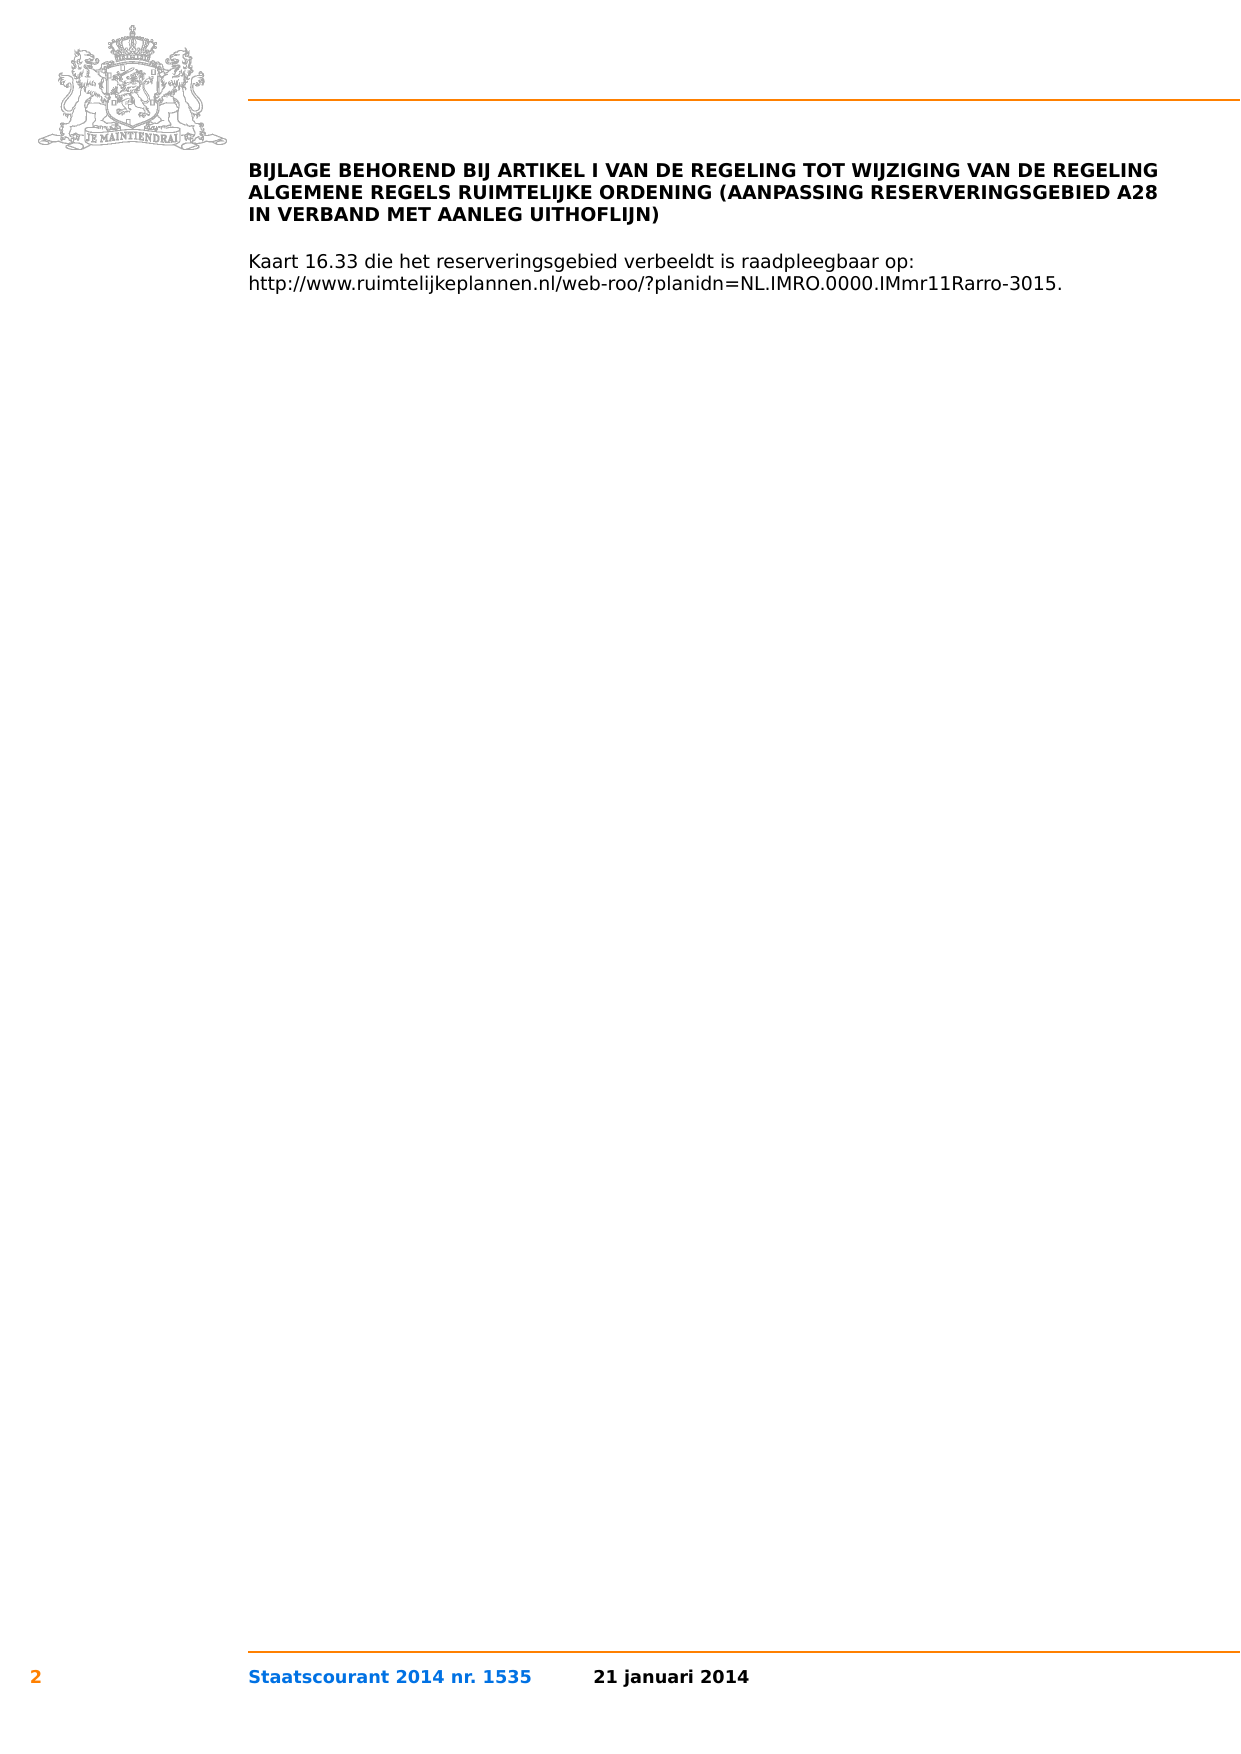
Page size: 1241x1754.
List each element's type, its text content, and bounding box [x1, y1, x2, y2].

text Kaart 16.33 die het reserveringsgebied verbeeldt is raadpleegbaar op: [248, 251, 1163, 273]
text http://www.ruimtelijkeplannen.nl/web-roo/?planidn=NL.IMRO.0000.IMmr11Rarro-3015. [248, 273, 1163, 295]
picture [38, 25, 227, 150]
subtitle BIJLAGE BEHOREND BIJ ARTIKEL I VAN DE REGELING TOT WIJZIGING VAN DE REGELING ALGEMENE REGELS RUIMTELIJKE ORDENING (AANPASSING RESERVERINGSGEBIED A28 IN VERBAND MET AANLEG UITHOFLIJN) [248, 160, 1163, 226]
